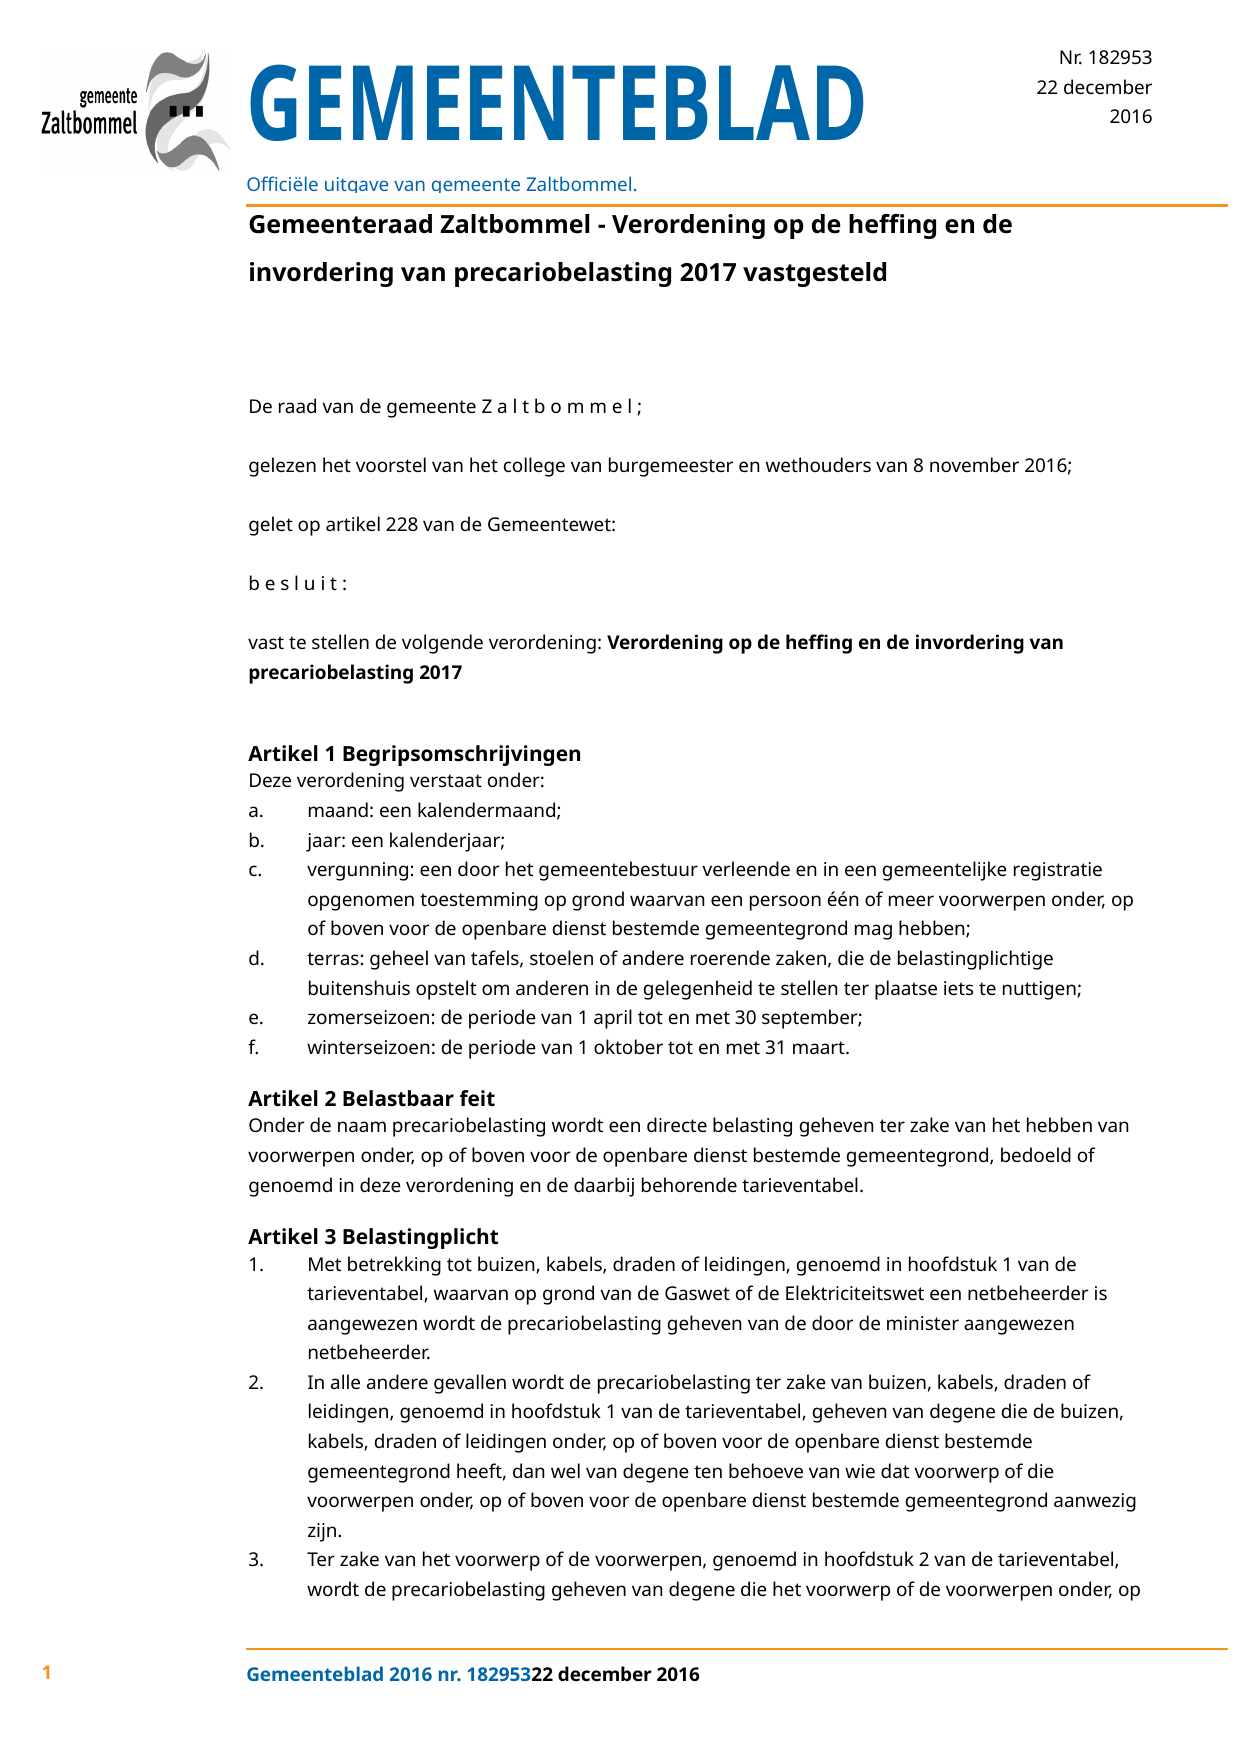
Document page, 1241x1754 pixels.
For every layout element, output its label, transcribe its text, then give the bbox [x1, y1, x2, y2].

text Artikel 3 Belastingplicht [248, 1222, 1152, 1251]
text gelezen het voorstel van het college van burgemeester en wethouders van 8 november 2016; [248, 452, 1152, 478]
text Onder de naam precariobelasting wordt een directe belasting geheven ter zake van het hebben van voorwerpen onder, op of boven voor de openbare dienst bestemde gemeentegrond, bedoeld of genoemd in deze verordening en de daarbij behorende tarieventabel. [248, 1113, 1152, 1198]
list Met betrekking tot buizen, kabels, draden of leidingen, genoemd in hoofdstuk 1 van de tarieventabel, waarvan op grond van de Gaswet of de Elektriciteitswet een netbeheerder is aangewezen wordt de precariobelasting geheven van de door de minister aangewezen netbeheerder. [248, 1251, 1152, 1365]
list In alle andere gevallen wordt de precariobelasting ter zake van buizen, kabels, draden of leidingen, genoemd in hoofdstuk 1 van de tarieventabel, geheven van degene die de buizen, kabels, draden of leidingen onder, op of boven voor de openbare dienst bestemde gemeentegrond heeft, dan wel van degene ten behoeve van wie dat voorwerp of die voorwerpen onder, op of boven voor de openbare dienst bestemde gemeentegrond aanwezig zijn. [248, 1369, 1152, 1543]
text Artikel 1 Begripsomschrijvingen [248, 739, 1152, 768]
list zomerseizoen: de periode van 1 april tot en met 30 september; [248, 1004, 1152, 1030]
list Ter zake van het voorwerp of de voorwerpen, genoemd in hoofdstuk 2 van de tarieventabel, wordt de precariobelasting geheven van degene die het voorwerp of de voorwerpen onder, op [248, 1547, 1152, 1602]
text Deze verordening verstaat onder: [248, 768, 1152, 793]
text Gemeenteraad Zaltbommel - Verordening op de heffing en de invordering van precariobelasting 2017 vastgesteld [248, 207, 1152, 288]
text b e s l u i t : [248, 570, 1152, 596]
text gelet op artikel 228 van de Gemeentewet: [248, 511, 1152, 537]
text De raad van de gemeente Z a l t b o m m e l ; [248, 393, 1152, 419]
list winterseizoen: de periode van 1 oktober tot en met 31 maart. [248, 1034, 1152, 1059]
picture [41, 47, 231, 172]
text Artikel 2 Belastbaar feit [248, 1084, 1152, 1113]
text vast te stellen de volgende verordening: Verordening op de heffing en de invordering van precariobelasting 2017 [248, 629, 1152, 685]
list vergunning: een door het gemeentebestuur verleende en in een gemeentelijke registratie opgenomen toestemming op grond waarvan een persoon één of meer voorwerpen onder, op of boven voor de openbare dienst bestemde gemeentegrond mag hebben; [248, 856, 1152, 941]
list terras: geheel van tafels, stoelen of andere roerende zaken, die de belastingplichtige buitenshuis opstelt om anderen in de gelegenheid te stellen ter plaatse iets te nuttigen; [248, 945, 1152, 1000]
list maand: een kalendermaand; [248, 797, 1152, 823]
list jaar: een kalenderjaar; [248, 827, 1152, 852]
